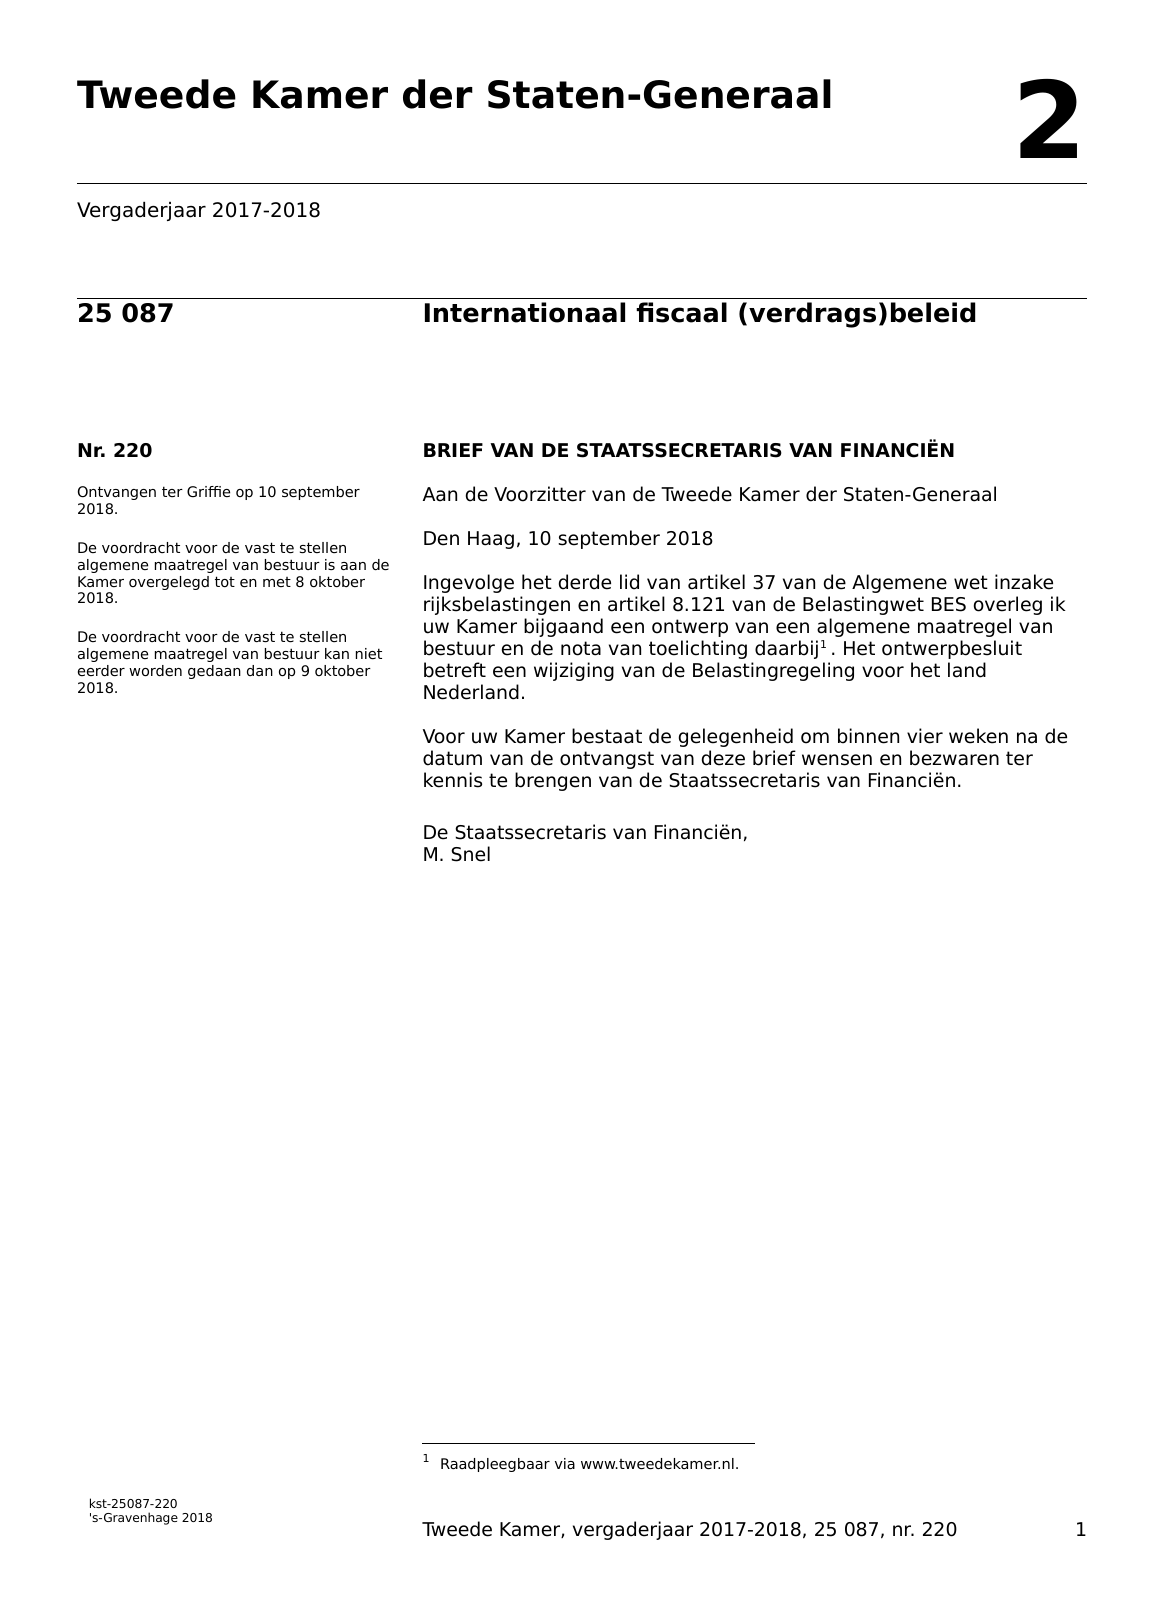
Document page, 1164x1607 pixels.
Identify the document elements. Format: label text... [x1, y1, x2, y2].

subtitle Nr. 220 BRIEF VAN DE STAATSSECRETARIS VAN FINANCIËN [77, 440, 1087, 462]
text Den Haag, 10 september 2018 [422, 528, 1087, 550]
table_cell Vergaderjaar 2017-2018 [77, 184, 1087, 298]
text De voordracht voor de vast te stellen algemene maatregel van bestuur is aan de Kamer overgelegd tot en met 8 oktober 2018. [77, 540, 399, 607]
table_header 2 [886, 59, 1087, 183]
text Aan de Voorzitter van de Tweede Kamer der Staten-Generaal [422, 484, 1087, 506]
text De voordracht voor de vast te stellen algemene maatregel van bestuur kan niet eerder worden gedaan dan op 9 oktober 2018. [77, 629, 399, 697]
text 's-Gravenhage 2018 [88, 1511, 323, 1525]
text Ontvangen ter Griffie op 10 september 2018. [77, 484, 399, 518]
text De Staatssecretaris van Financiën, M. Snel [422, 822, 1087, 866]
text Voor uw Kamer bestaat de gelegenheid om binnen vier weken na de datum van de ontvangst van deze brief wensen en bezwaren ter kennis te brengen van de Staatssecretaris van Financiën. [422, 726, 1087, 792]
text [77, 518, 399, 540]
text [77, 607, 399, 629]
subtitle 25 087 Internationaal fiscaal (verdrags)beleid [77, 299, 1087, 329]
text kst-25087-220 [88, 1497, 323, 1511]
text Ingevolge het derde lid van artikel 37 van de Algemene wet inzake rijksbelastingen en artikel 8.121 van de Belastingwet BES overleg ik uw Kamer bijgaand een ontwerp van een algemene maatregel van bestuur en de nota van toelichting daarbij. Het ontwerpbesluit betreft een wijziging van de Belastingregeling voor het land Nederland. [422, 572, 1087, 704]
text Raadpleegbaar via www.tweedekamer.nl. [422, 1452, 1087, 1474]
table_header Tweede Kamer der Staten-Generaal [77, 59, 886, 183]
